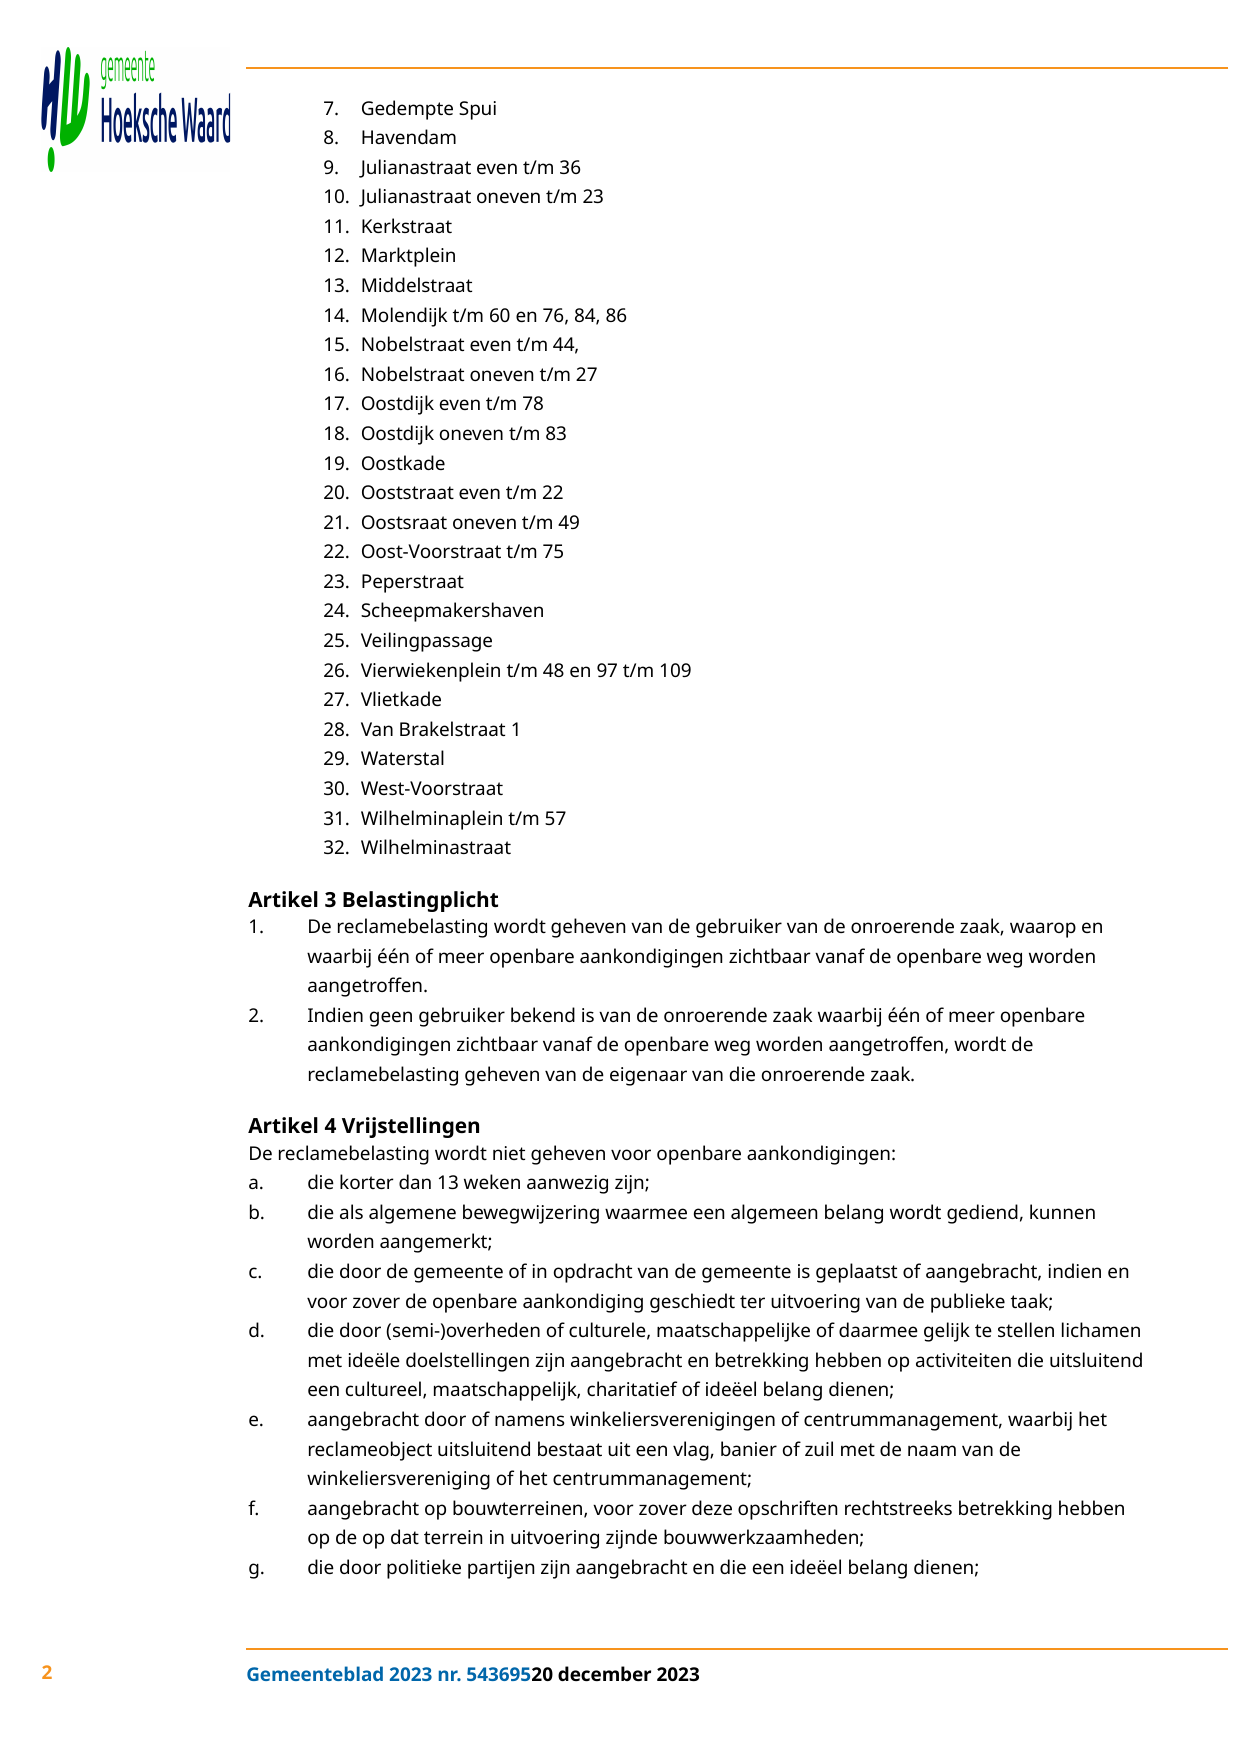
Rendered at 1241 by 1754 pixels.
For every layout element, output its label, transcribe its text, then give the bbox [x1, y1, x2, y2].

list die korter dan 13 weken aanwezig zijn; [248, 1169, 1152, 1195]
list West-Voorstraat [323, 775, 1152, 801]
text De reclamebelasting wordt niet geheven voor openbare aankondigingen: [248, 1140, 1152, 1166]
list die als algemene bewegwijzering waarmee een algemeen belang wordt gediend, kunnen worden aangemerkt; [248, 1199, 1152, 1254]
list Oostdijk even t/m 78 [323, 391, 1152, 416]
list Julianastraat oneven t/m 23 [323, 183, 1152, 209]
list De reclamebelasting wordt geheven van de gebruiker van de onroerende zaak, waarop en waarbij één of meer openbare aankondigingen zichtbaar vanaf de openbare weg worden aangetroffen. [248, 913, 1152, 998]
list Oostkade [323, 450, 1152, 476]
list Gedempte Spui [323, 95, 1152, 121]
list Vlietkade [323, 686, 1152, 712]
list Oost-Voorstraat t/m 75 [323, 538, 1152, 564]
list Marktplein [323, 243, 1152, 268]
list Nobelstraat even t/m 44, [323, 331, 1152, 357]
list Oostsraat oneven t/m 49 [323, 509, 1152, 535]
list Veilingpassage [323, 627, 1152, 653]
text Artikel 4 Vrijstellingen [248, 1112, 1152, 1140]
list Peperstraat [323, 568, 1152, 594]
list Ooststraat even t/m 22 [323, 479, 1152, 505]
list Indien geen gebruiker bekend is van de onroerende zaak waarbij één of meer openbare aankondigingen zichtbaar vanaf de openbare weg worden aangetroffen, wordt de reclamebelasting geheven van de eigenaar van die onroerende zaak. [248, 1002, 1152, 1087]
list Molendijk t/m 60 en 76, 84, 86 [323, 302, 1152, 328]
list Julianastraat even t/m 36 [323, 154, 1152, 180]
list die door (semi-)overheden of culturele, maatschappelijke of daarmee gelijk te stellen lichamen met ideële doelstellingen zijn aangebracht en betrekking hebben op activiteiten die uitsluitend een cultureel, maatschappelijk, charitatief of ideëel belang dienen; [248, 1317, 1152, 1402]
list Wilhelminaplein t/m 57 [323, 805, 1152, 831]
list die door de gemeente of in opdracht van de gemeente is geplaatst of aangebracht, indien en voor zover de openbare aankondiging geschiedt ter uitvoering van de publieke taak; [248, 1258, 1152, 1314]
list Oostdijk oneven t/m 83 [323, 420, 1152, 446]
list Wilhelminastraat [323, 834, 1152, 860]
text Artikel 3 Belastingplicht [248, 885, 1152, 913]
list Van Brakelstraat 1 [323, 716, 1152, 742]
picture [41, 47, 231, 172]
list Middelstraat [323, 272, 1152, 298]
list Havendam [323, 124, 1152, 150]
list aangebracht op bouwterreinen, voor zover deze opschriften rechtstreeks betrekking hebben op de op dat terrein in uitvoering zijnde bouwwerkzaamheden; [248, 1495, 1152, 1550]
list Vierwiekenplein t/m 48 en 97 t/m 109 [323, 657, 1152, 683]
list Scheepmakershaven [323, 598, 1152, 623]
list aangebracht door of namens winkeliersverenigingen of centrummanagement, waarbij het reclameobject uitsluitend bestaat uit een vlag, banier of zuil met de naam van de winkeliersvereniging of het centrummanagement; [248, 1406, 1152, 1491]
list Nobelstraat oneven t/m 27 [323, 361, 1152, 387]
list die door politieke partijen zijn aangebracht en die een ideëel belang dienen; [248, 1554, 1152, 1580]
list Kerkstraat [323, 213, 1152, 239]
list Waterstal [323, 746, 1152, 771]
